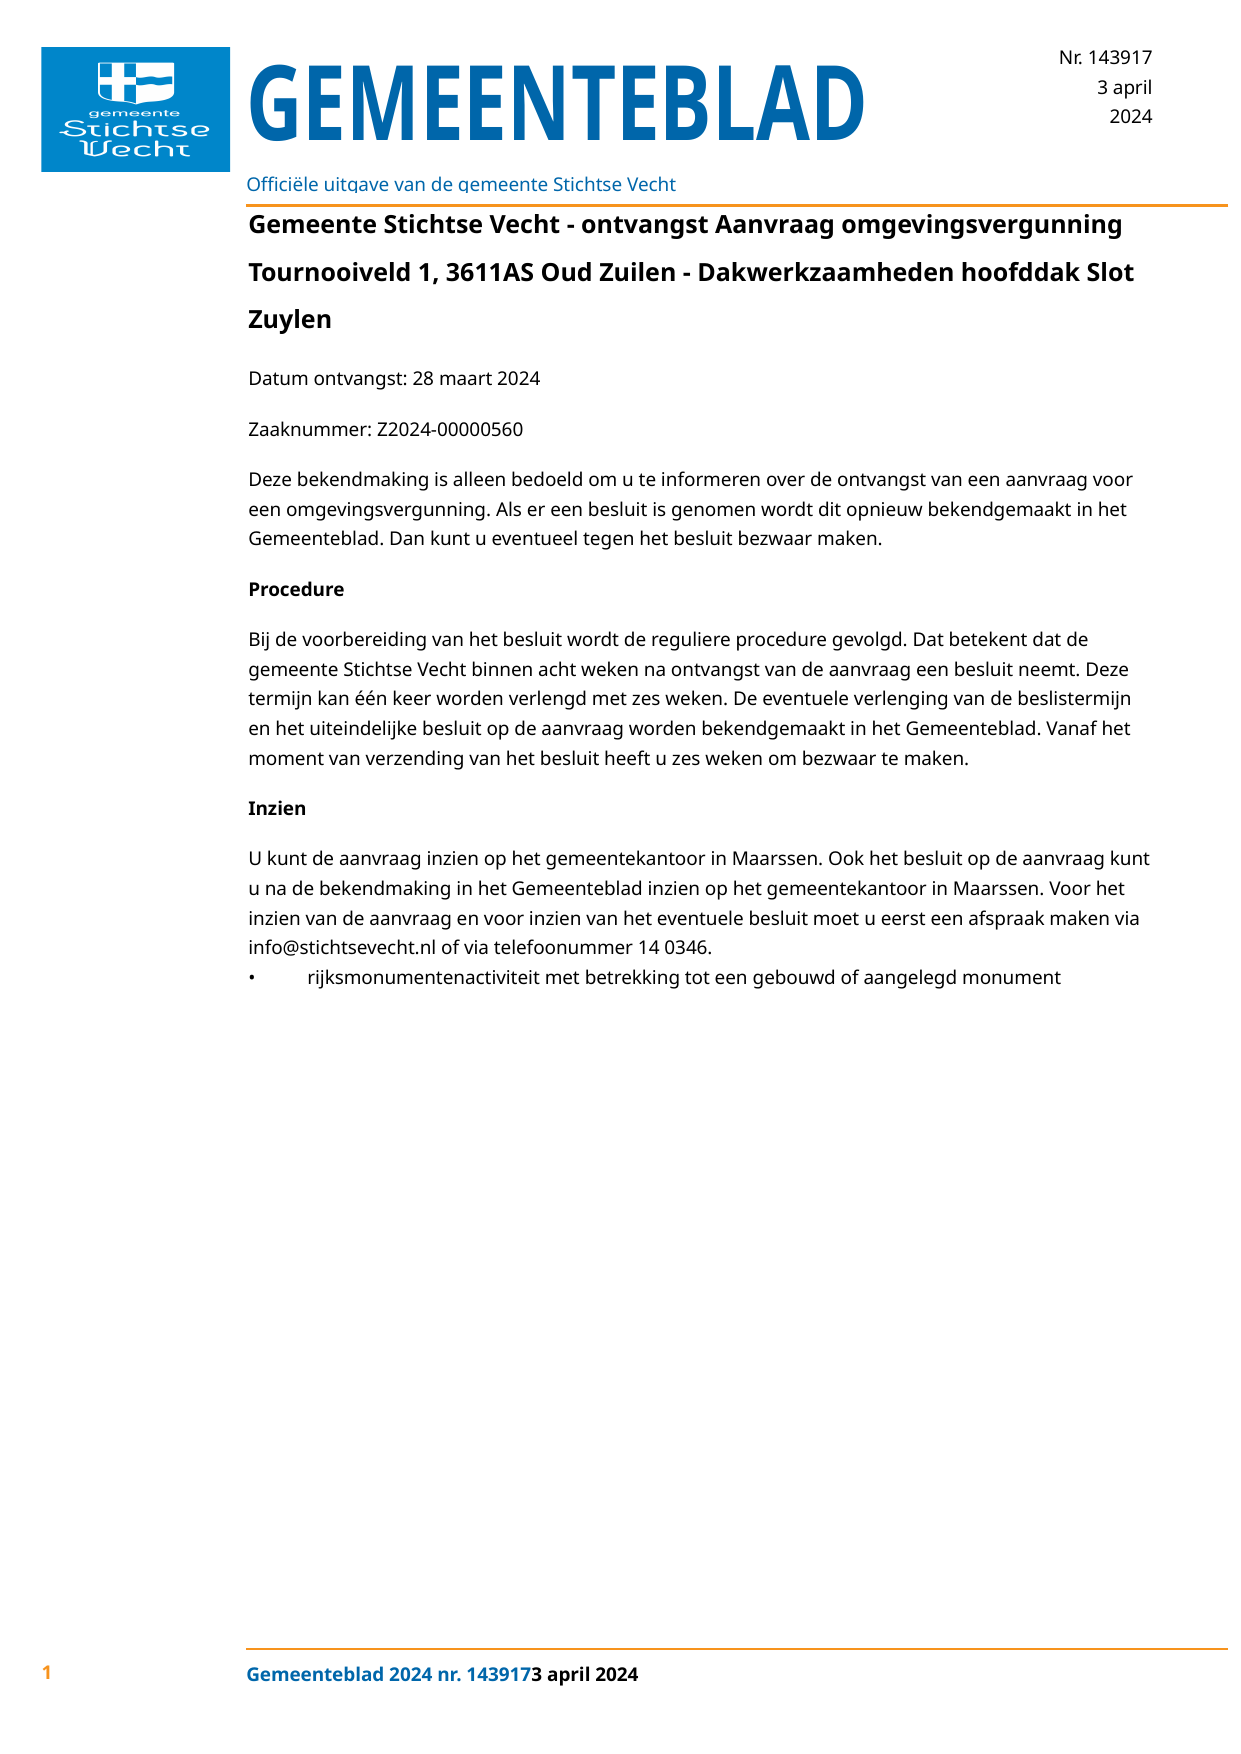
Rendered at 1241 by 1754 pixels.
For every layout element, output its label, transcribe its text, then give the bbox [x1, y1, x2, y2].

text Inzien [248, 795, 1152, 821]
text Procedure [248, 576, 1152, 602]
text Datum ontvangst: 28 maart 2024 [248, 366, 1152, 391]
text Gemeente Stichtse Vecht - ontvangst Aanvraag omgevingsvergunning Tournooiveld 1, 3611AS Oud Zuilen - Dakwerkzaamheden hoofddak Slot Zuylen [248, 207, 1152, 336]
picture [137, 63, 174, 103]
text U kunt de aanvraag inzien op het gemeentekantoor in Maarssen. Ook het besluit op de aanvraag kunt u na de bekendmaking in het Gemeenteblad inzien op het gemeentekantoor in Maarssen. Voor het inzien van de aanvraag en voor inzien van het eventuele besluit moet u eerst een afspraak maken via info@stichtsevecht.nl of via telefoonummer 14 0346. [248, 846, 1152, 960]
text Bij de voorbereiding van het besluit wordt de reguliere procedure gevolgd. Dat betekent dat de gemeente Stichtse Vecht binnen acht weken na ontvangst van de aanvraag een besluit neemt. Deze termijn kan één keer worden verlengd met zes weken. De eventuele verlenging van de beslistermijn en het uiteindelijke besluit op de aanvraag worden bekendgemaakt in het Gemeenteblad. Vanaf het moment van verzending van het besluit heeft u zes weken om bezwaar te maken. [248, 626, 1152, 770]
text Deze bekendmaking is alleen bedoeld om u te informeren over de ontvangst van een aanvraag voor een omgevingsvergunning. Als er een besluit is genomen wordt dit opnieuw bekendgemaakt in het Gemeenteblad. Dan kunt u eventueel tegen het besluit bezwaar maken. [248, 466, 1152, 551]
text Zaaknummer: Z2024-00000560 [248, 416, 1152, 442]
picture [99, 63, 135, 101]
list rijksmonumentenactiviteit met betrekking tot een gebouwd of aangelegd monument [248, 964, 1152, 989]
